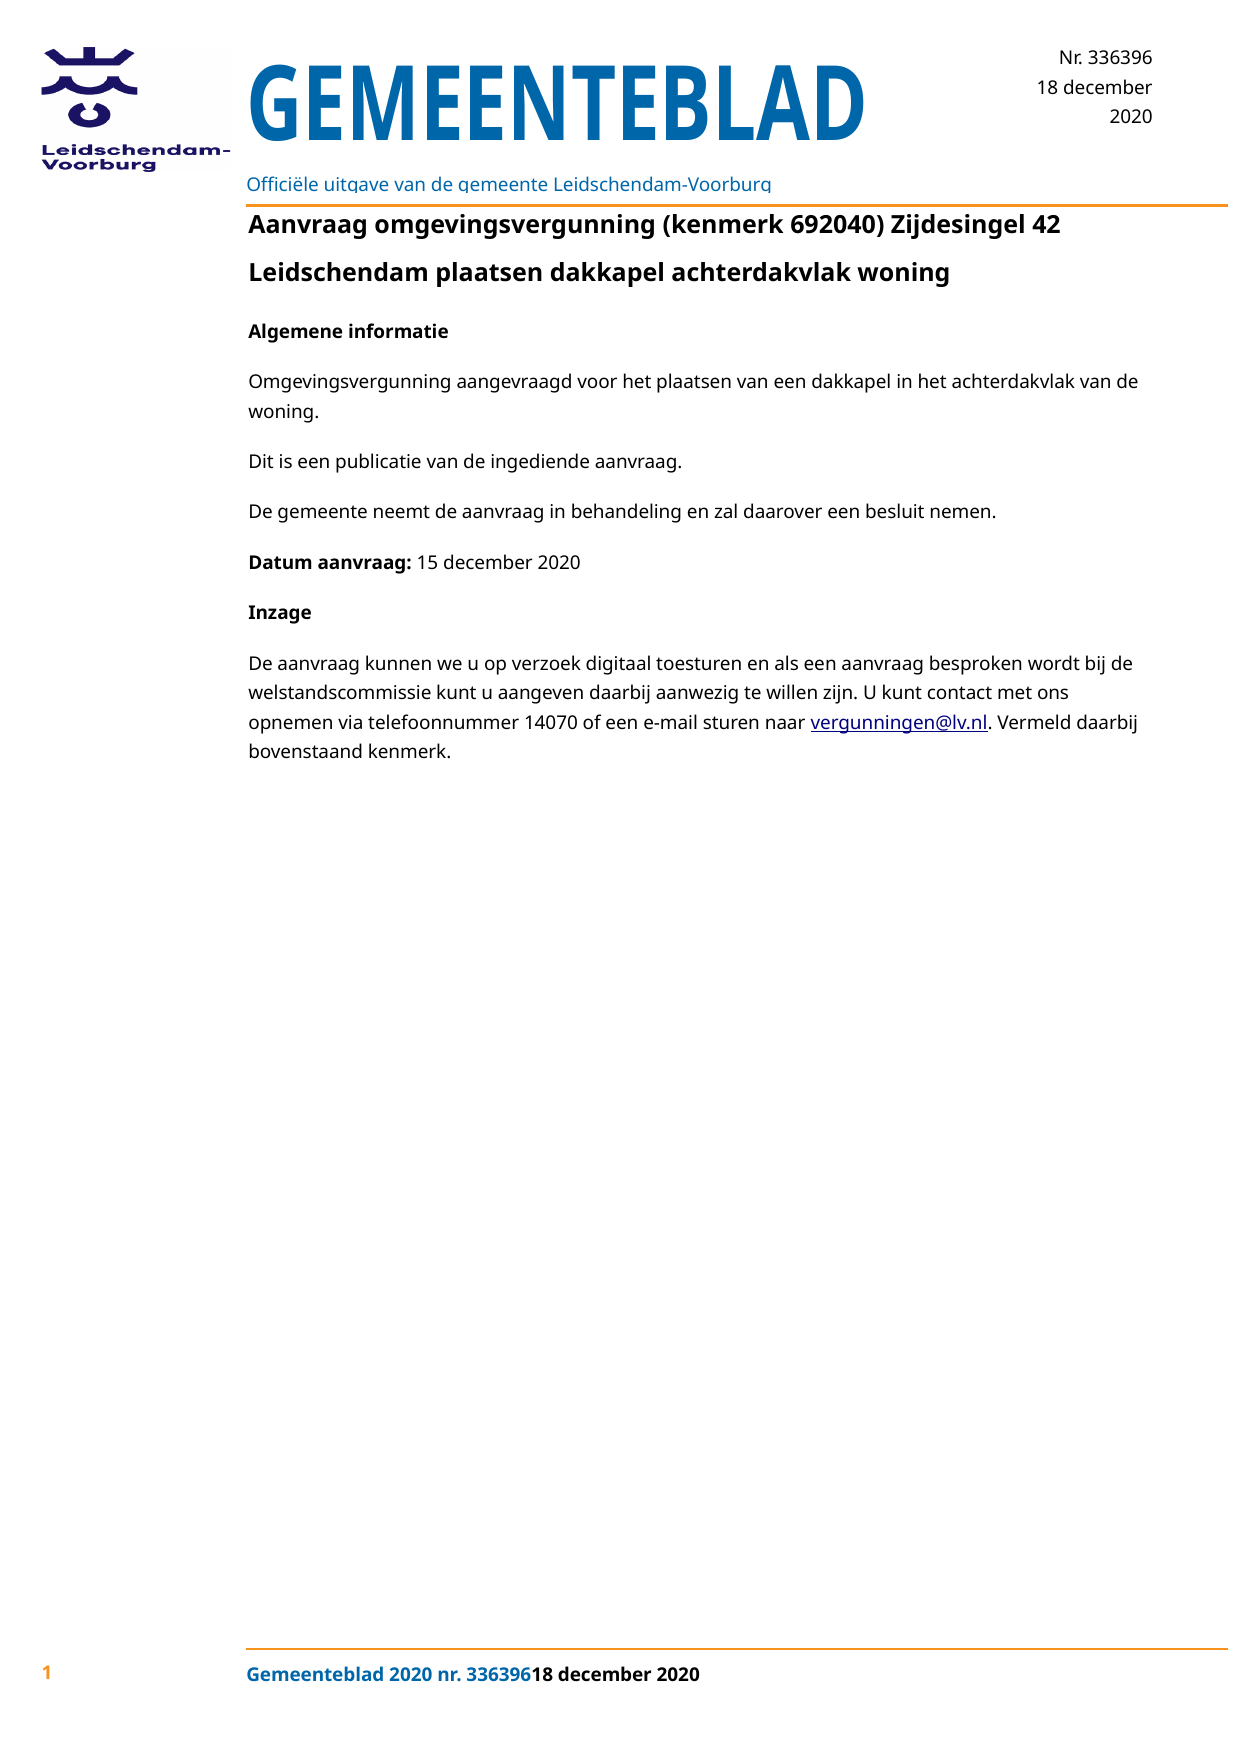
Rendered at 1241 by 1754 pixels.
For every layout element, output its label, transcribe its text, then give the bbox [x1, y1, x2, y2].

text Inzage [248, 599, 1152, 625]
text De aanvraag kunnen we u op verzoek digitaal toesturen en als een aanvraag besproken wordt bij de welstandscommissie kunt u aangeven daarbij aanwezig te willen zijn. U kunt contact met ons opnemen via telefoonnummer 14070 of een e-mail sturen naar vergunningen@lv.nl. Vermeld daarbij bovenstaand kenmerk. [248, 650, 1152, 764]
text Aanvraag omgevingsvergunning (kenmerk 692040) Zijdesingel 42 Leidschendam plaatsen dakkapel achterdakvlak woning [248, 207, 1152, 288]
text De gemeente neemt de aanvraag in behandeling en zal daarover een besluit nemen. [248, 499, 1152, 524]
picture [41, 47, 231, 172]
text Algemene informatie [248, 318, 1152, 344]
text Omgevingsvergunning aangevraagd voor het plaatsen van een dakkapel in het achterdakvlak van de woning. [248, 368, 1152, 424]
text Dit is een publicatie van de ingediende aanvraag. [248, 448, 1152, 474]
text Datum aanvraag: 15 december 2020 [248, 549, 1152, 575]
